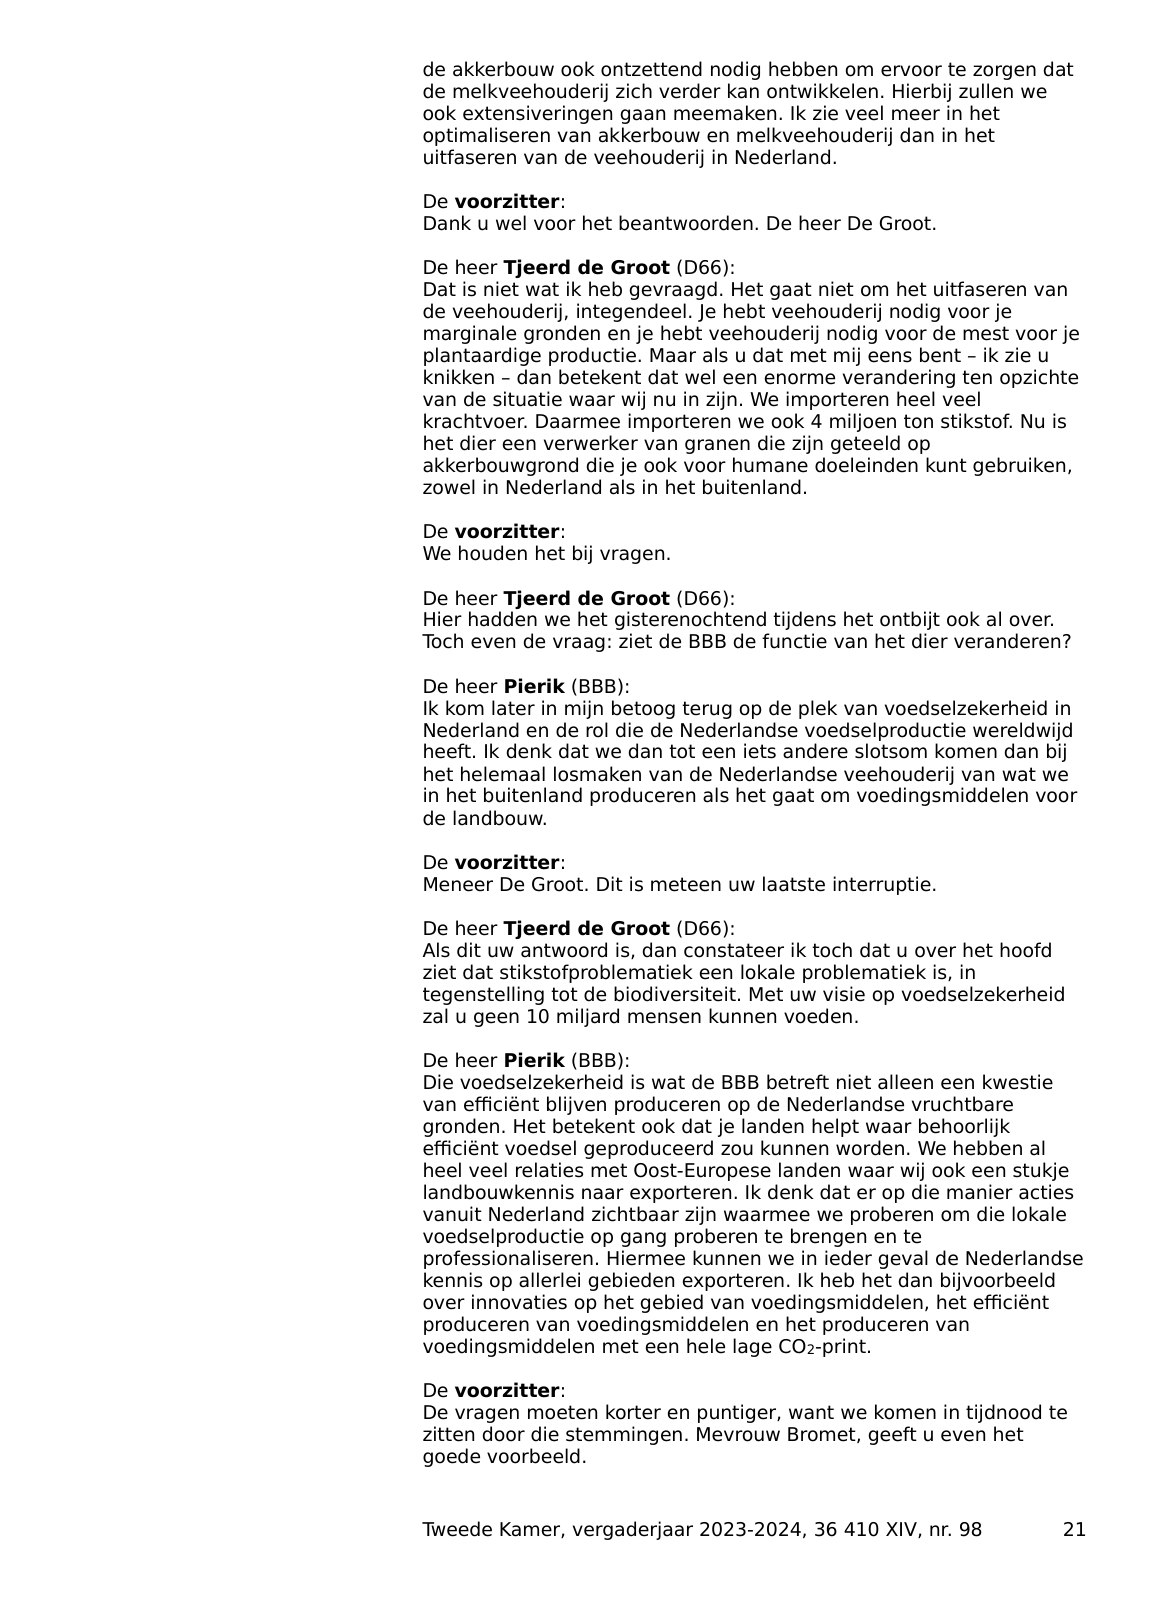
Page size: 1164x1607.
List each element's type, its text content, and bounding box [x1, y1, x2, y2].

text Dank u wel voor het beantwoorden. De heer De Groot. [422, 213, 1087, 235]
text De vragen moeten korter en puntiger, want we komen in tijdnood te zitten door die stemmingen. Mevrouw Bromet, geeft u even het goede voorbeeld. [422, 1402, 1087, 1468]
text Hier hadden we het gisterenochtend tijdens het ontbijt ook al over. Toch even de vraag: ziet de BBB de functie van het dier veranderen? [422, 609, 1087, 653]
text De voorzitter: [422, 1380, 1087, 1402]
text De voorzitter: [422, 191, 1087, 213]
text Ik kom later in mijn betoog terug op de plek van voedselzekerheid in Nederland en de rol die de Nederlandse voedselproductie wereldwijd heeft. Ik denk dat we dan tot een iets andere slotsom komen dan bij het helemaal losmaken van de Nederlandse veehouderij van wat we in het buitenland produceren als het gaat om voedingsmiddelen voor de landbouw. [422, 697, 1087, 829]
text De voorzitter: [422, 521, 1087, 543]
text De heer Tjeerd de Groot (D66): [422, 257, 1087, 279]
text De heer Pierik (BBB): [422, 1050, 1087, 1072]
text Die voedselzekerheid is wat de BBB betreft niet alleen een kwestie van efficiënt blijven produceren op de Nederlandse vruchtbare gronden. Het betekent ook dat je landen helpt waar behoorlijk efficiënt voedsel geproduceerd zou kunnen worden. We hebben al heel veel relaties met Oost-Europese landen waar wij ook een stukje landbouwkennis naar exporteren. Ik denk dat er op die manier acties vanuit Nederland zichtbaar zijn waarmee we proberen om die lokale voedselproductie op gang proberen te brengen en te professionaliseren. Hiermee kunnen we in ieder geval de Nederlandse kennis op allerlei gebieden exporteren. Ik heb het dan bijvoorbeeld over innovaties op het gebied van voedingsmiddelen, het efficiënt produceren van voedingsmiddelen en het produceren van voedingsmiddelen met een hele lage CO2-print. [422, 1072, 1087, 1357]
text de akkerbouw ook ontzettend nodig hebben om ervoor te zorgen dat de melkveehouderij zich verder kan ontwikkelen. Hierbij zullen we ook extensiveringen gaan meemaken. Ik zie veel meer in het optimaliseren van akkerbouw en melkveehouderij dan in het uitfaseren van de veehouderij in Nederland. [422, 59, 1087, 169]
text De heer Tjeerd de Groot (D66): [422, 587, 1087, 609]
text We houden het bij vragen. [422, 543, 1087, 565]
text De heer Tjeerd de Groot (D66): [422, 918, 1087, 940]
text Dat is niet wat ik heb gevraagd. Het gaat niet om het uitfaseren van de veehouderij, integendeel. Je hebt veehouderij nodig voor je marginale gronden en je hebt veehouderij nodig voor de mest voor je plantaardige productie. Maar als u dat met mij eens bent – ik zie u knikken – dan betekent dat wel een enorme verandering ten opzichte van de situatie waar wij nu in zijn. We importeren heel veel krachtvoer. Daarmee importeren we ook 4 miljoen ton stikstof. Nu is het dier een verwerker van granen die zijn geteeld op akkerbouwgrond die je ook voor humane doeleinden kunt gebruiken, zowel in Nederland als in het buitenland. [422, 279, 1087, 499]
text Als dit uw antwoord is, dan constateer ik toch dat u over het hoofd ziet dat stikstofproblematiek een lokale problematiek is, in tegenstelling tot de biodiversiteit. Met uw visie op voedselzekerheid zal u geen 10 miljard mensen kunnen voeden. [422, 940, 1087, 1028]
text Meneer De Groot. Dit is meteen uw laatste interruptie. [422, 873, 1087, 896]
text De voorzitter: [422, 852, 1087, 873]
text De heer Pierik (BBB): [422, 676, 1087, 697]
